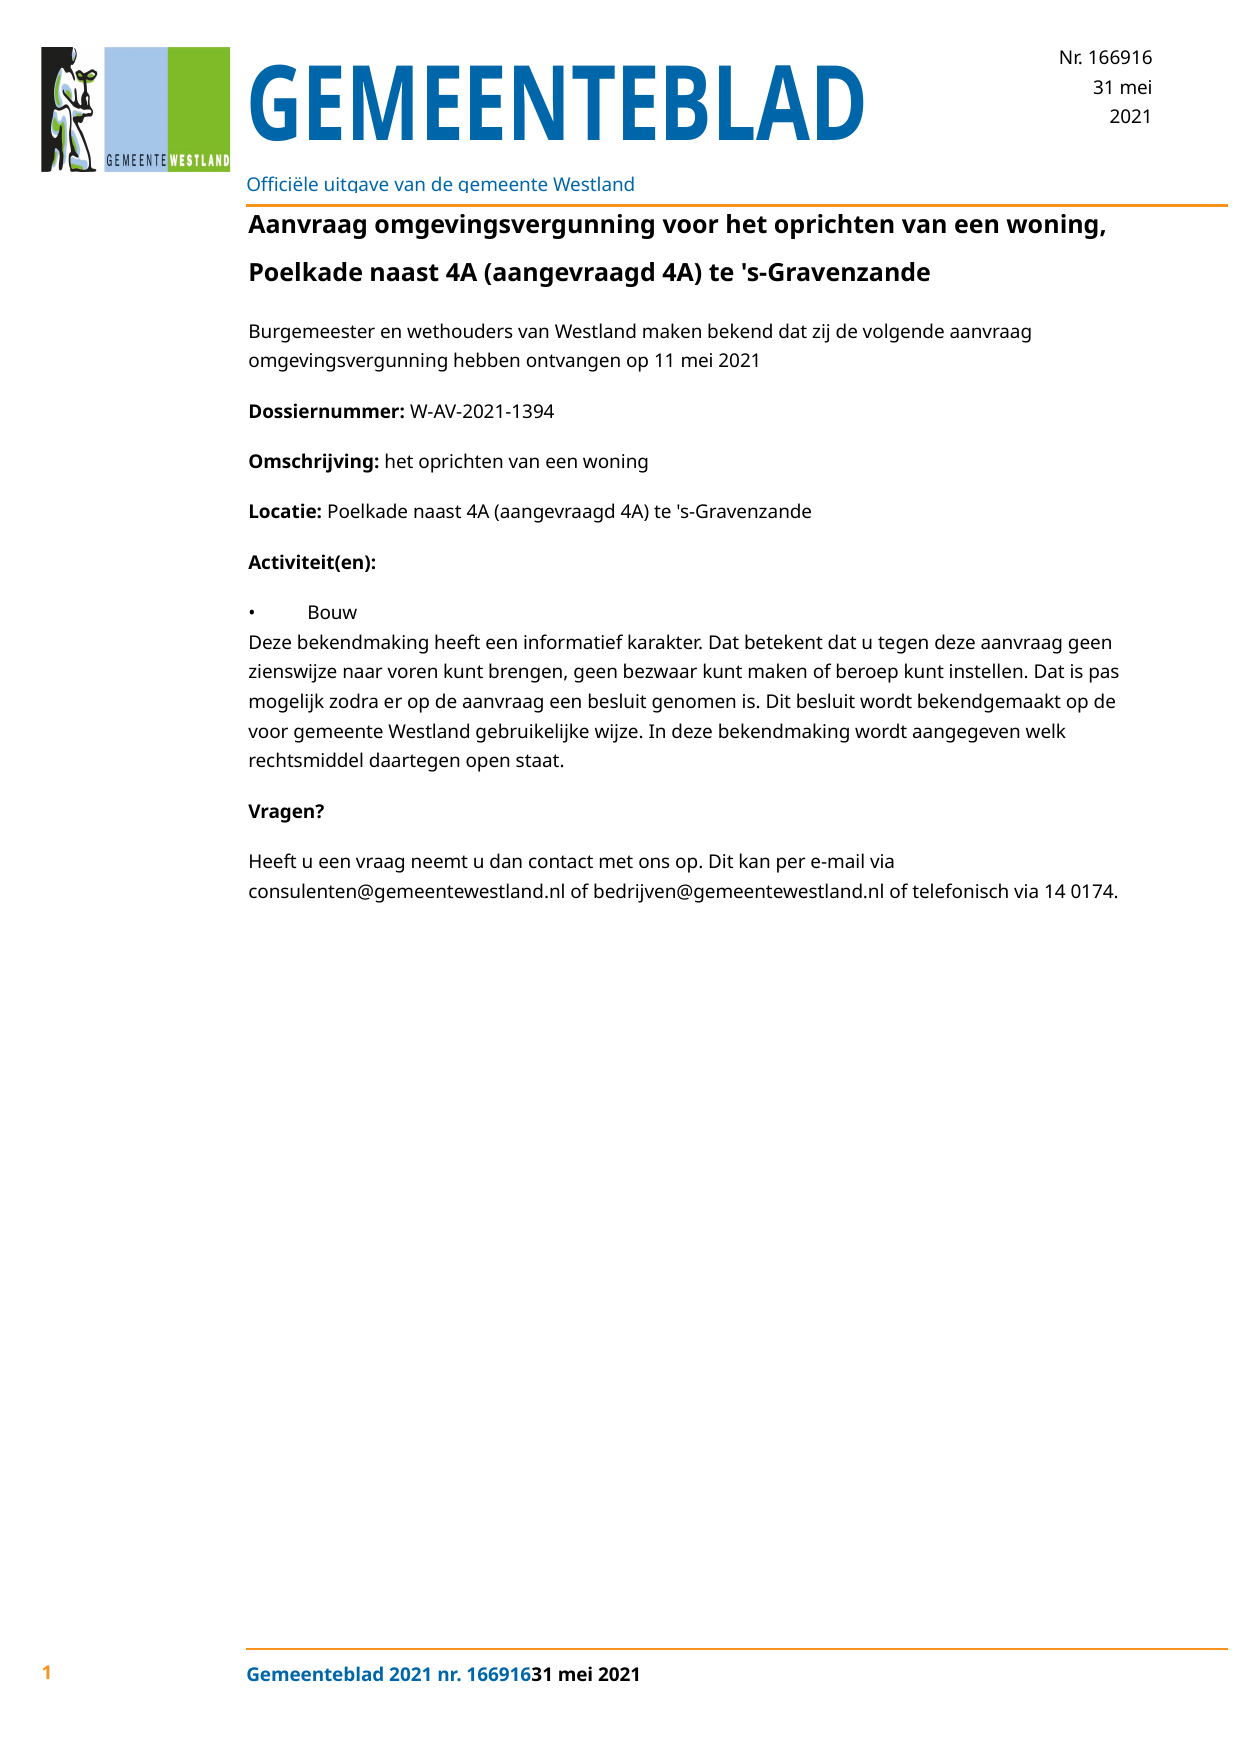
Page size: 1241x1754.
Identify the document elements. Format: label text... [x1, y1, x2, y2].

text Locatie: Poelkade naast 4A (aangevraagd 4A) te 's-Gravenzande [248, 499, 1152, 524]
picture [41, 47, 231, 172]
text Burgemeester en wethouders van Westland maken bekend dat zij de volgende aanvraag omgevingsvergunning hebben ontvangen op 11 mei 2021 [248, 318, 1152, 373]
text Deze bekendmaking heeft een informatief karakter. Dat betekent dat u tegen deze aanvraag geen zienswijze naar voren kunt brengen, geen bezwaar kunt maken of beroep kunt instellen. Dat is pas mogelijk zodra er op de aanvraag een besluit genomen is. Dit besluit wordt bekendgemaakt op de voor gemeente Westland gebruikelijke wijze. In deze bekendmaking wordt aangegeven welk rechtsmiddel daartegen open staat. [248, 629, 1152, 773]
text Activiteit(en): [248, 549, 1152, 575]
text Heeft u een vraag neemt u dan contact met ons op. Dit kan per e-mail via consulenten@gemeentewestland.nl of bedrijven@gemeentewestland.nl of telefonisch via 14 0174. [248, 848, 1152, 904]
text Omschrijving: het oprichten van een woning [248, 448, 1152, 474]
text Dossiernummer: W-AV-2021-1394 [248, 398, 1152, 424]
text Vragen? [248, 798, 1152, 824]
text Aanvraag omgevingsvergunning voor het oprichten van een woning, Poelkade naast 4A (aangevraagd 4A) te 's-Gravenzande [248, 207, 1152, 288]
list Bouw [248, 599, 1152, 625]
